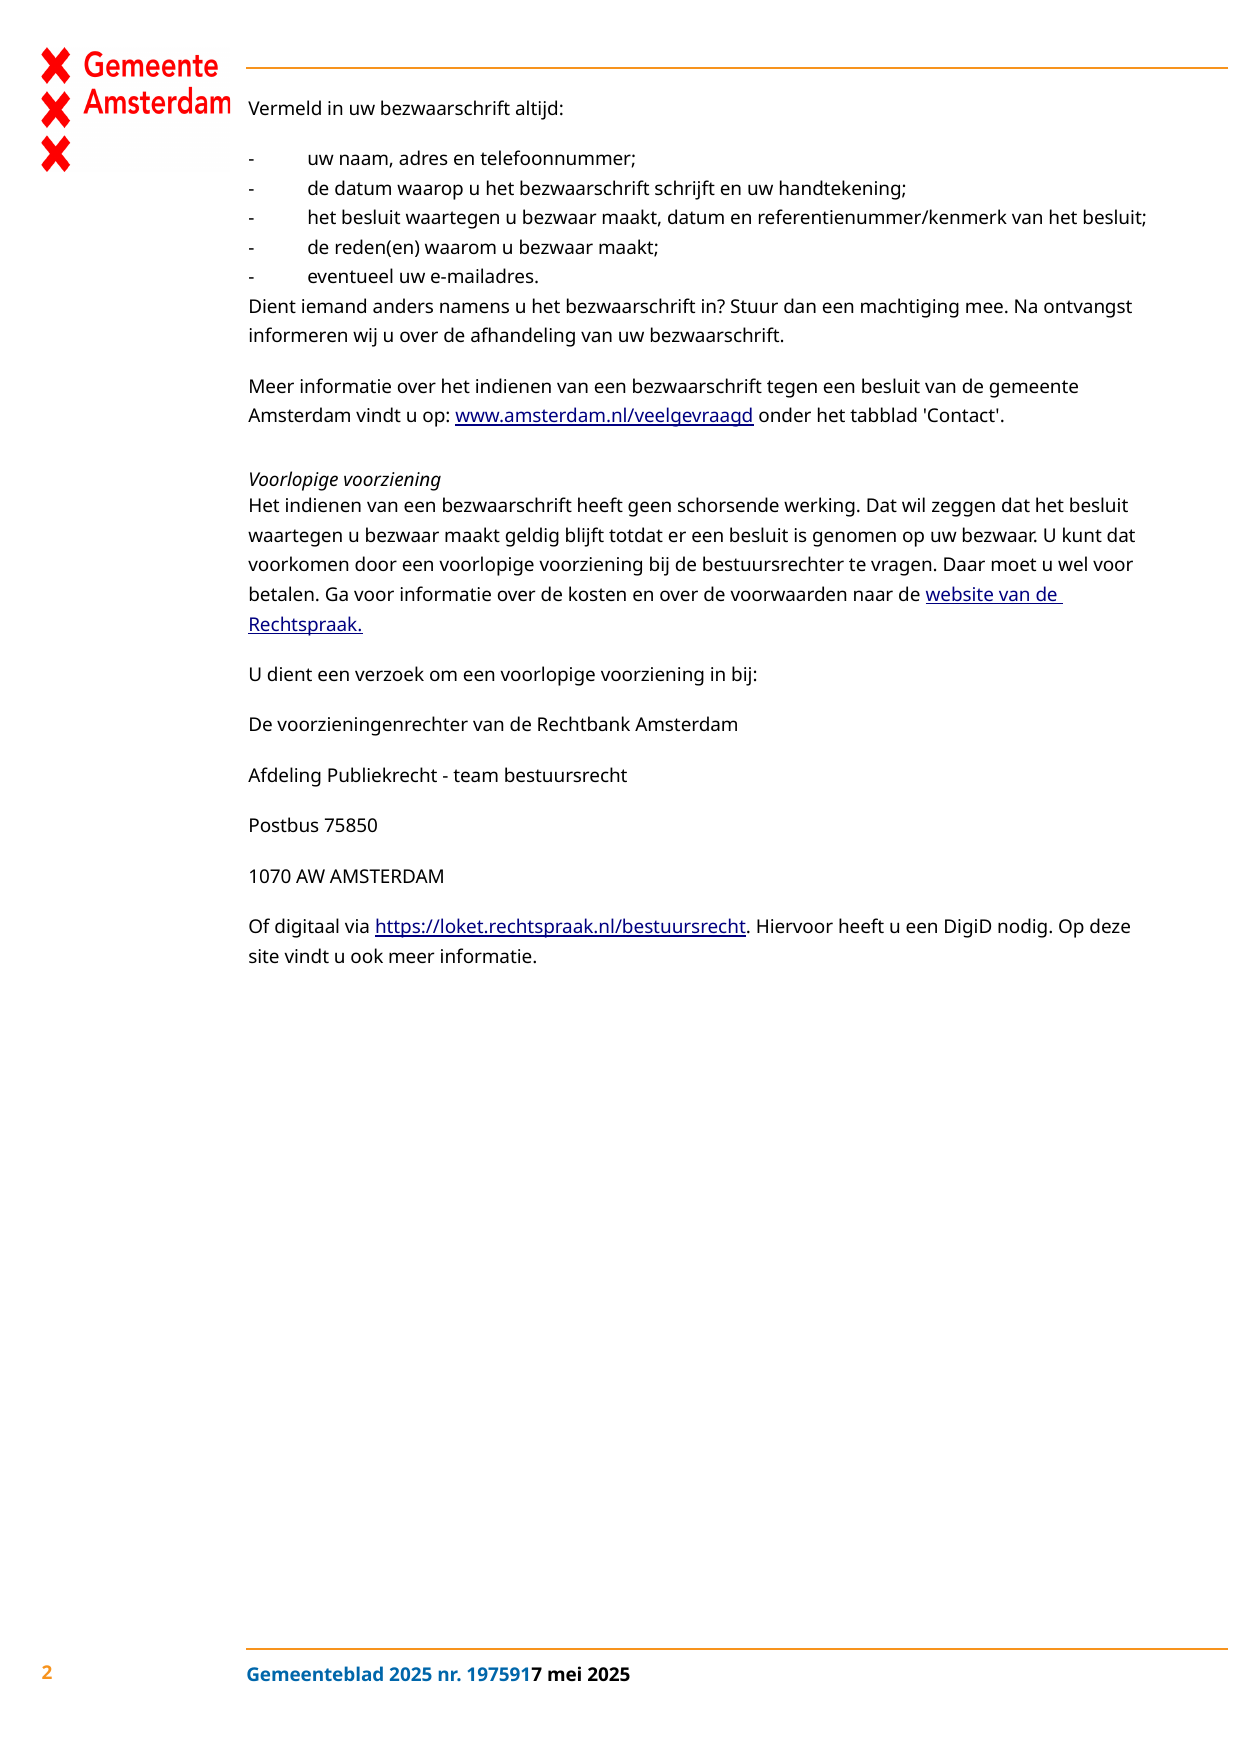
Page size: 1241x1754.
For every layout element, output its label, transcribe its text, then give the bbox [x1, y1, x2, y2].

picture [41, 47, 231, 172]
text De voorzieningenrechter van de Rechtbank Amsterdam [248, 712, 1152, 737]
text U dient een verzoek om een voorlopige voorziening in bij: [248, 661, 1152, 687]
list eventueel uw e-mailadres. [248, 263, 1152, 289]
text Voorlopige voorziening [248, 467, 1152, 492]
list het besluit waartegen u bezwaar maakt, datum en referentienummer/kenmerk van het besluit; [248, 204, 1152, 230]
text Vermeld in uw bezwaarschrift altijd: [248, 95, 1152, 121]
text Het indienen van een bezwaarschrift heeft geen schorsende werking. Dat wil zeggen dat het besluit waartegen u bezwaar maakt geldig blijft totdat er een besluit is genomen op uw bezwaar. U kunt dat voorkomen door een voorlopige voorziening bij de bestuursrechter te vragen. Daar moet u wel voor betalen. Ga voor informatie over de kosten en over de voorwaarden naar de website van de Rechtspraak. [248, 492, 1152, 636]
text 1070 AW AMSTERDAM [248, 863, 1152, 888]
list de reden(en) waarom u bezwaar maakt; [248, 234, 1152, 260]
text Dient iemand anders namens u het bezwaarschrift in? Stuur dan een machtiging mee. Na ontvangst informeren wij u over de afhandeling van uw bezwaarschrift. [248, 293, 1152, 348]
list de datum waarop u het bezwaarschrift schrijft en uw handtekening; [248, 175, 1152, 201]
text Meer informatie over het indienen van een bezwaarschrift tegen een besluit van de gemeente Amsterdam vindt u op: www.amsterdam.nl/veelgevraagd onder het tabblad 'Contact'. [248, 373, 1152, 428]
text Postbus 75850 [248, 812, 1152, 838]
list uw naam, adres en telefoonnummer; [248, 145, 1152, 171]
text Of digitaal via https://loket.rechtspraak.nl/bestuursrecht. Hiervoor heeft u een DigiD nodig. Op deze site vindt u ook meer informatie. [248, 913, 1152, 968]
text Afdeling Publiekrecht - team bestuursrecht [248, 762, 1152, 788]
